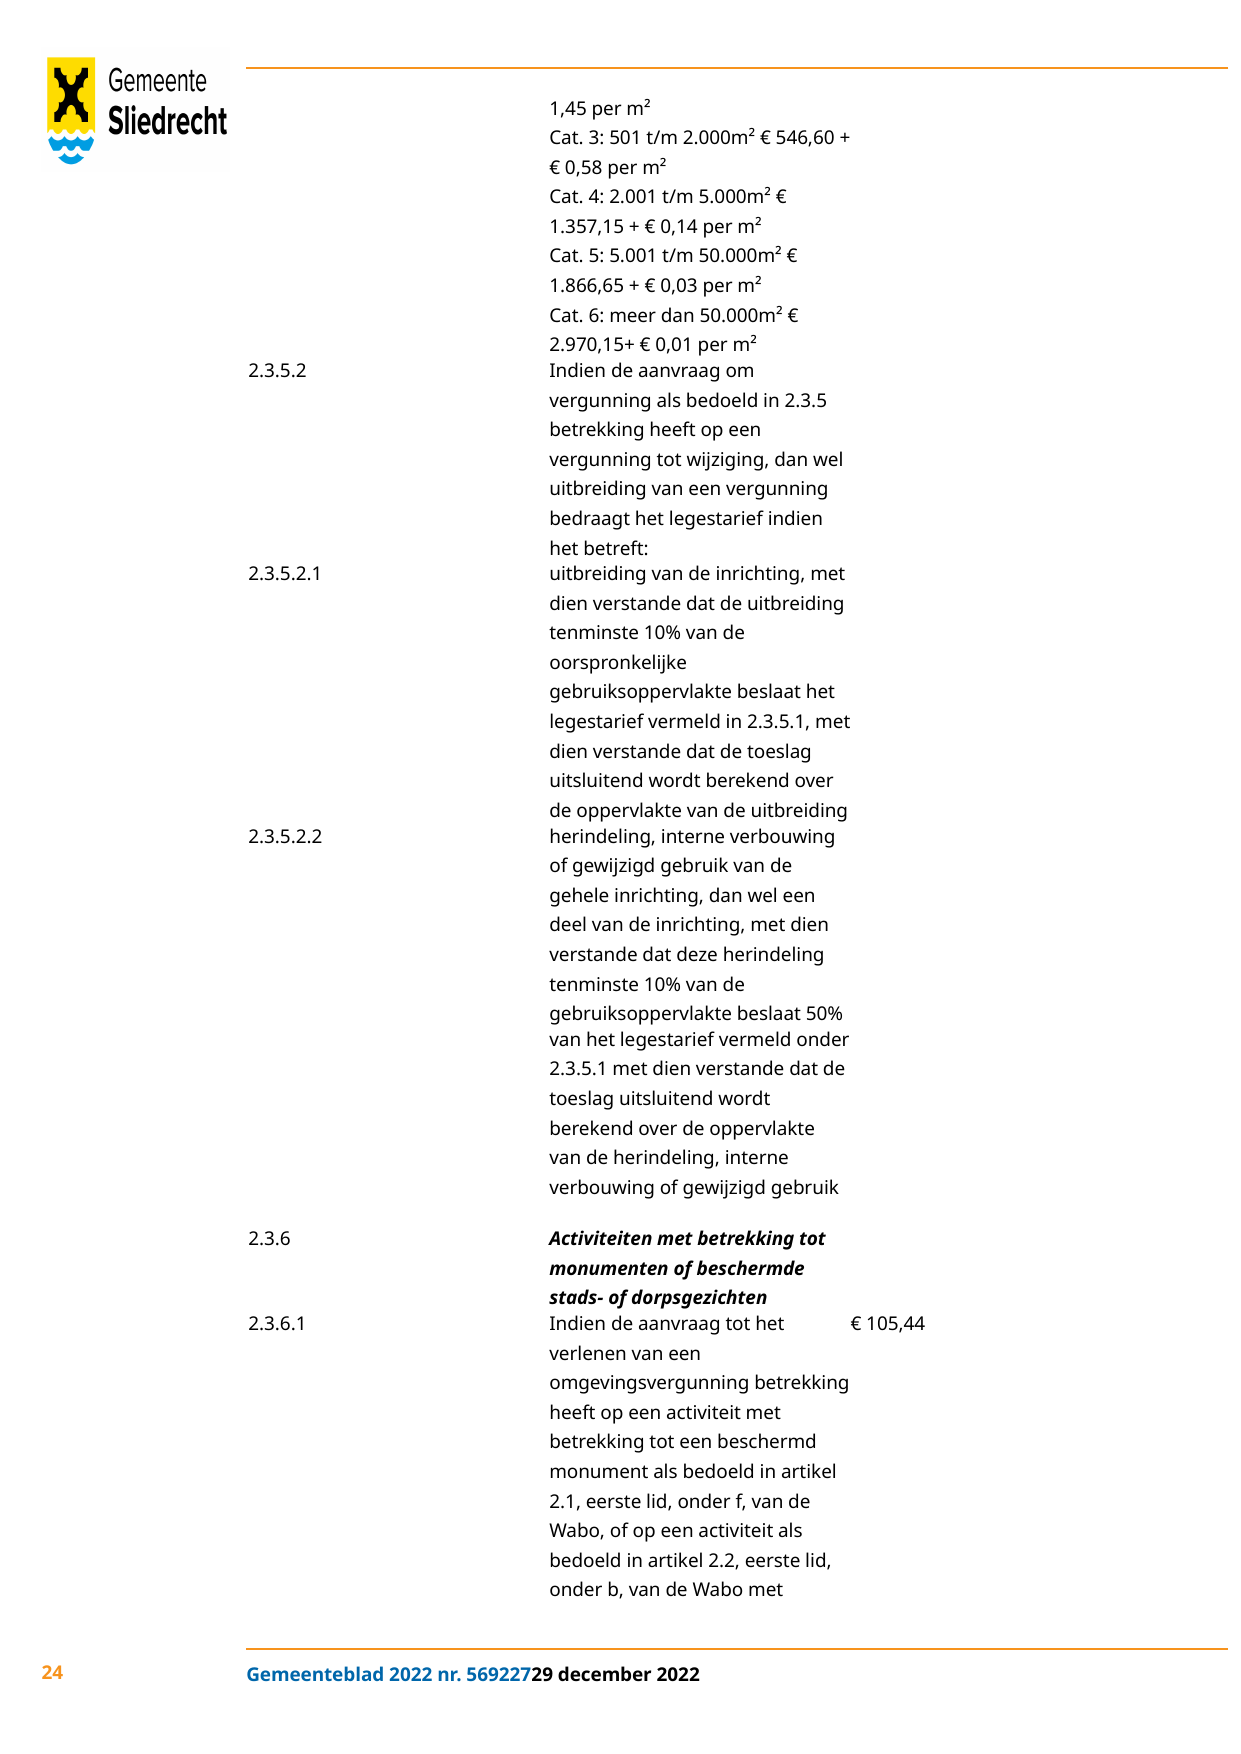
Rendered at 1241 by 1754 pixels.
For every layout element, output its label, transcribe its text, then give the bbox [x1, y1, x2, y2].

table_cell [549, 1200, 850, 1225]
table_cell Activiteiten met betrekking tot monumenten of beschermde stads- of dorpsgezichten [549, 1225, 850, 1310]
picture [41, 47, 231, 172]
table_cell [850, 357, 1152, 560]
table_cell uitbreiding van de inrichting, met dien verstande dat de uitbreiding tenminste 10% van de oorspronkelijke gebruiksoppervlakte beslaat het legestarief vermeld in 2.3.5.1, met dien verstande dat de toeslag uitsluitend wordt berekend over de oppervlakte van de uitbreiding [549, 560, 850, 823]
table_cell [850, 95, 1152, 357]
table_cell van het legestarief vermeld onder 2.3.5.1 met dien verstande dat de toeslag uitsluitend wordt berekend over de oppervlakte van de herindeling, interne verbouwing of gewijzigd gebruik [549, 1026, 850, 1200]
table_cell Indien de aanvraag tot het verlenen van een omgevingsvergunning betrekking heeft op een activiteit met betrekking tot een beschermd monument als bedoeld in artikel 2.1, eerste lid, onder f, van de Wabo, of op een activiteit als bedoeld in artikel 2.2, eerste lid, onder b, van de Wabo met [549, 1310, 850, 1602]
table_cell 2.3.5.2.2 [248, 823, 549, 1200]
table_cell 2.3.5.2 [248, 357, 549, 560]
table_cell 2.3.6.1 [248, 1310, 549, 1602]
table_cell € 105,44 [850, 1310, 1152, 1602]
table_cell [248, 1200, 549, 1225]
table_cell 1,45 per m² Cat. 3: 501 t/m 2.000m² € 546,60 + € 0,58 per m² Cat. 4: 2.001 t/m 5.000m² € 1.357,15 + € 0,14 per m² Cat. 5: 5.001 t/m 50.000m² € 1.866,65 + € 0,03 per m² Cat. 6: meer dan 50.000m² € 2.970,15+ € 0,01 per m² [549, 95, 850, 357]
table_cell [850, 823, 1152, 1026]
table_cell 2.3.6 [248, 1225, 549, 1310]
table_cell herindeling, interne verbouwing of gewijzigd gebruik van de gehele inrichting, dan wel een deel van de inrichting, met dien verstande dat deze herindeling tenminste 10% van de gebruiksoppervlakte beslaat 50% [549, 823, 850, 1026]
table_cell [850, 560, 1152, 823]
table_cell 2.3.5.2.1 [248, 560, 549, 823]
table_cell [850, 1225, 1152, 1310]
table_cell [850, 1200, 1152, 1225]
table_cell [850, 1026, 1152, 1200]
table_cell [248, 95, 549, 357]
table_cell Indien de aanvraag om vergunning als bedoeld in 2.3.5 betrekking heeft op een vergunning tot wijziging, dan wel uitbreiding van een vergunning bedraagt het legestarief indien het betreft: [549, 357, 850, 560]
